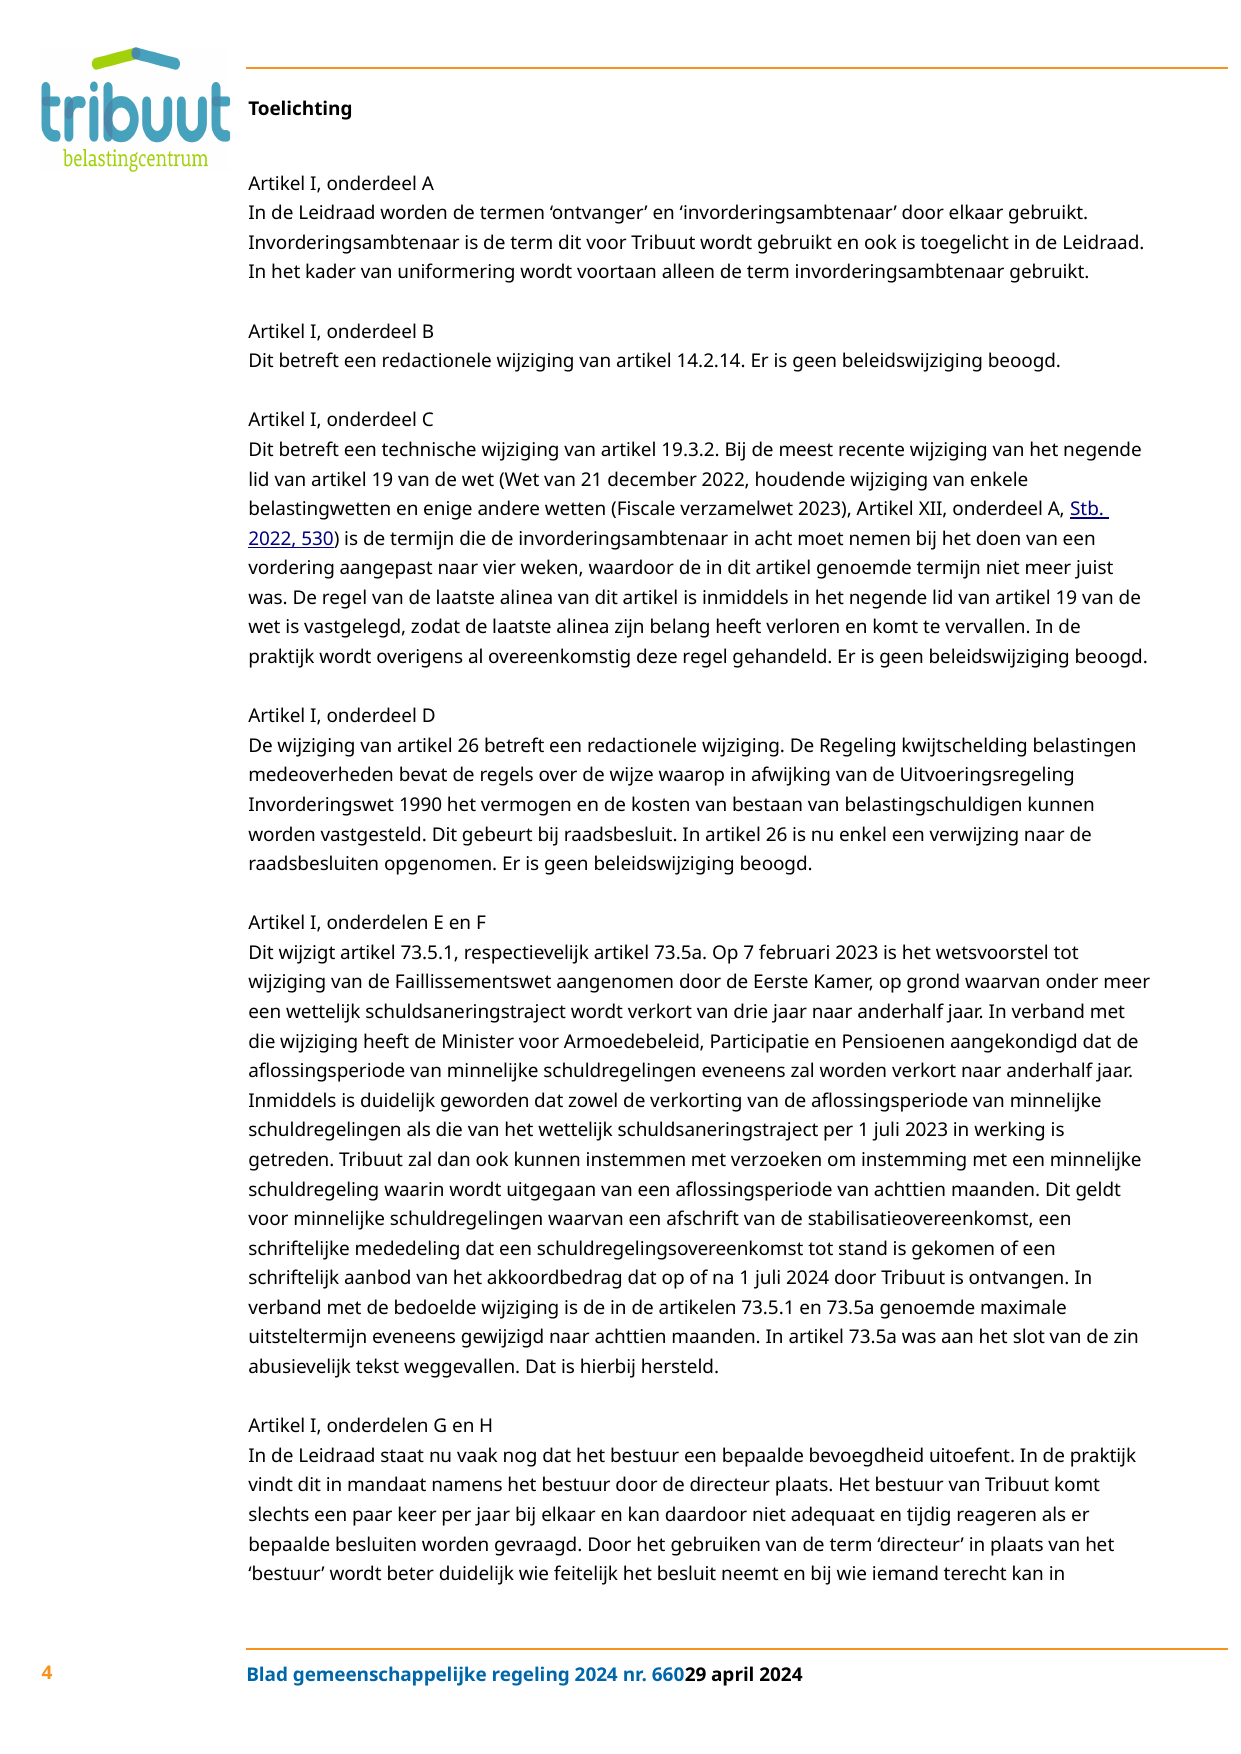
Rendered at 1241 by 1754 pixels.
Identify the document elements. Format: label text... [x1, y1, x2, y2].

text Artikel I, onderdeel A [248, 170, 1152, 196]
text Toelichting [248, 95, 1152, 121]
text Dit betreft een technische wijziging van artikel 19.3.2. Bij de meest recente wijziging van het negende lid van artikel 19 van de wet (Wet van 21 december 2022, houdende wijziging van enkele belastingwetten en enige andere wetten (Fiscale verzamelwet 2023), Artikel XII, onderdeel A, Stb. 2022, 530) is de termijn die de invorderingsambtenaar in acht moet nemen bij het doen van een vordering aangepast naar vier weken, waardoor de in dit artikel genoemde termijn niet meer juist was. De regel van de laatste alinea van dit artikel is inmiddels in het negende lid van artikel 19 van de wet is vastgelegd, zodat de laatste alinea zijn belang heeft verloren en komt te vervallen. In de praktijk wordt overigens al overeenkomstig deze regel gehandeld. Er is geen beleidswijziging beoogd. [248, 436, 1152, 669]
text Artikel I, onderdeel B [248, 318, 1152, 343]
text In de Leidraad worden de termen ‘ontvanger’ en ‘invorderingsambtenaar’ door elkaar gebruikt. Invorderingsambtenaar is de term dit voor Tribuut wordt gebruikt en ook is toegelicht in de Leidraad. In het kader van uniformering wordt voortaan alleen de term invorderingsambtenaar gebruikt. [248, 199, 1152, 284]
text De wijziging van artikel 26 betreft een redactionele wijziging. De Regeling kwijtschelding belastingen medeoverheden bevat de regels over de wijze waarop in afwijking van de Uitvoeringsregeling Invorderingswet 1990 het vermogen en de kosten van bestaan van belastingschuldigen kunnen worden vastgesteld. Dit gebeurt bij raadsbesluit. In artikel 26 is nu enkel een verwijzing naar de raadsbesluiten opgenomen. Er is geen beleidswijziging beoogd. [248, 732, 1152, 876]
picture [41, 47, 231, 172]
text Artikel I, onderdelen E en F [248, 909, 1152, 935]
text Artikel I, onderdeel C [248, 407, 1152, 432]
text Artikel I, onderdelen G en H [248, 1412, 1152, 1438]
text Dit betreft een redactionele wijziging van artikel 14.2.14. Er is geen beleidswijziging beoogd. [248, 347, 1152, 373]
text Dit wijzigt artikel 73.5.1, respectievelijk artikel 73.5a. Op 7 februari 2023 is het wetsvoorstel tot wijziging van de Faillissementswet aangenomen door de Eerste Kamer, op grond waarvan onder meer een wettelijk schuldsaneringstraject wordt verkort van drie jaar naar anderhalf jaar. In verband met die wijziging heeft de Minister voor Armoedebeleid, Participatie en Pensioenen aangekondigd dat de aflossingsperiode van minnelijke schuldregelingen eveneens zal worden verkort naar anderhalf jaar. Inmiddels is duidelijk geworden dat zowel de verkorting van de aflossingsperiode van minnelijke schuldregelingen als die van het wettelijk schuldsaneringstraject per 1 juli 2023 in werking is getreden. Tribuut zal dan ook kunnen instemmen met verzoeken om instemming met een minnelijke schuldregeling waarin wordt uitgegaan van een aflossingsperiode van achttien maanden. Dit geldt voor minnelijke schuldregelingen waarvan een afschrift van de stabilisatieovereenkomst, een schriftelijke mededeling dat een schuldregelingsovereenkomst tot stand is gekomen of een schriftelijk aanbod van het akkoordbedrag dat op of na 1 juli 2024 door Tribuut is ontvangen. In verband met de bedoelde wijziging is de in de artikelen 73.5.1 en 73.5a genoemde maximale uitsteltermijn eveneens gewijzigd naar achttien maanden. In artikel 73.5a was aan het slot van de zin abusievelijk tekst weggevallen. Dat is hierbij hersteld. [248, 939, 1152, 1379]
text In de Leidraad staat nu vaak nog dat het bestuur een bepaalde bevoegdheid uitoefent. In de praktijk vindt dit in mandaat namens het bestuur door de directeur plaats. Het bestuur van Tribuut komt slechts een paar keer per jaar bij elkaar en kan daardoor niet adequaat en tijdig reageren als er bepaalde besluiten worden gevraagd. Door het gebruiken van de term ‘directeur’ in plaats van het ‘bestuur’ wordt beter duidelijk wie feitelijk het besluit neemt en bij wie iemand terecht kan in [248, 1442, 1152, 1586]
text Artikel I, onderdeel D [248, 702, 1152, 728]
